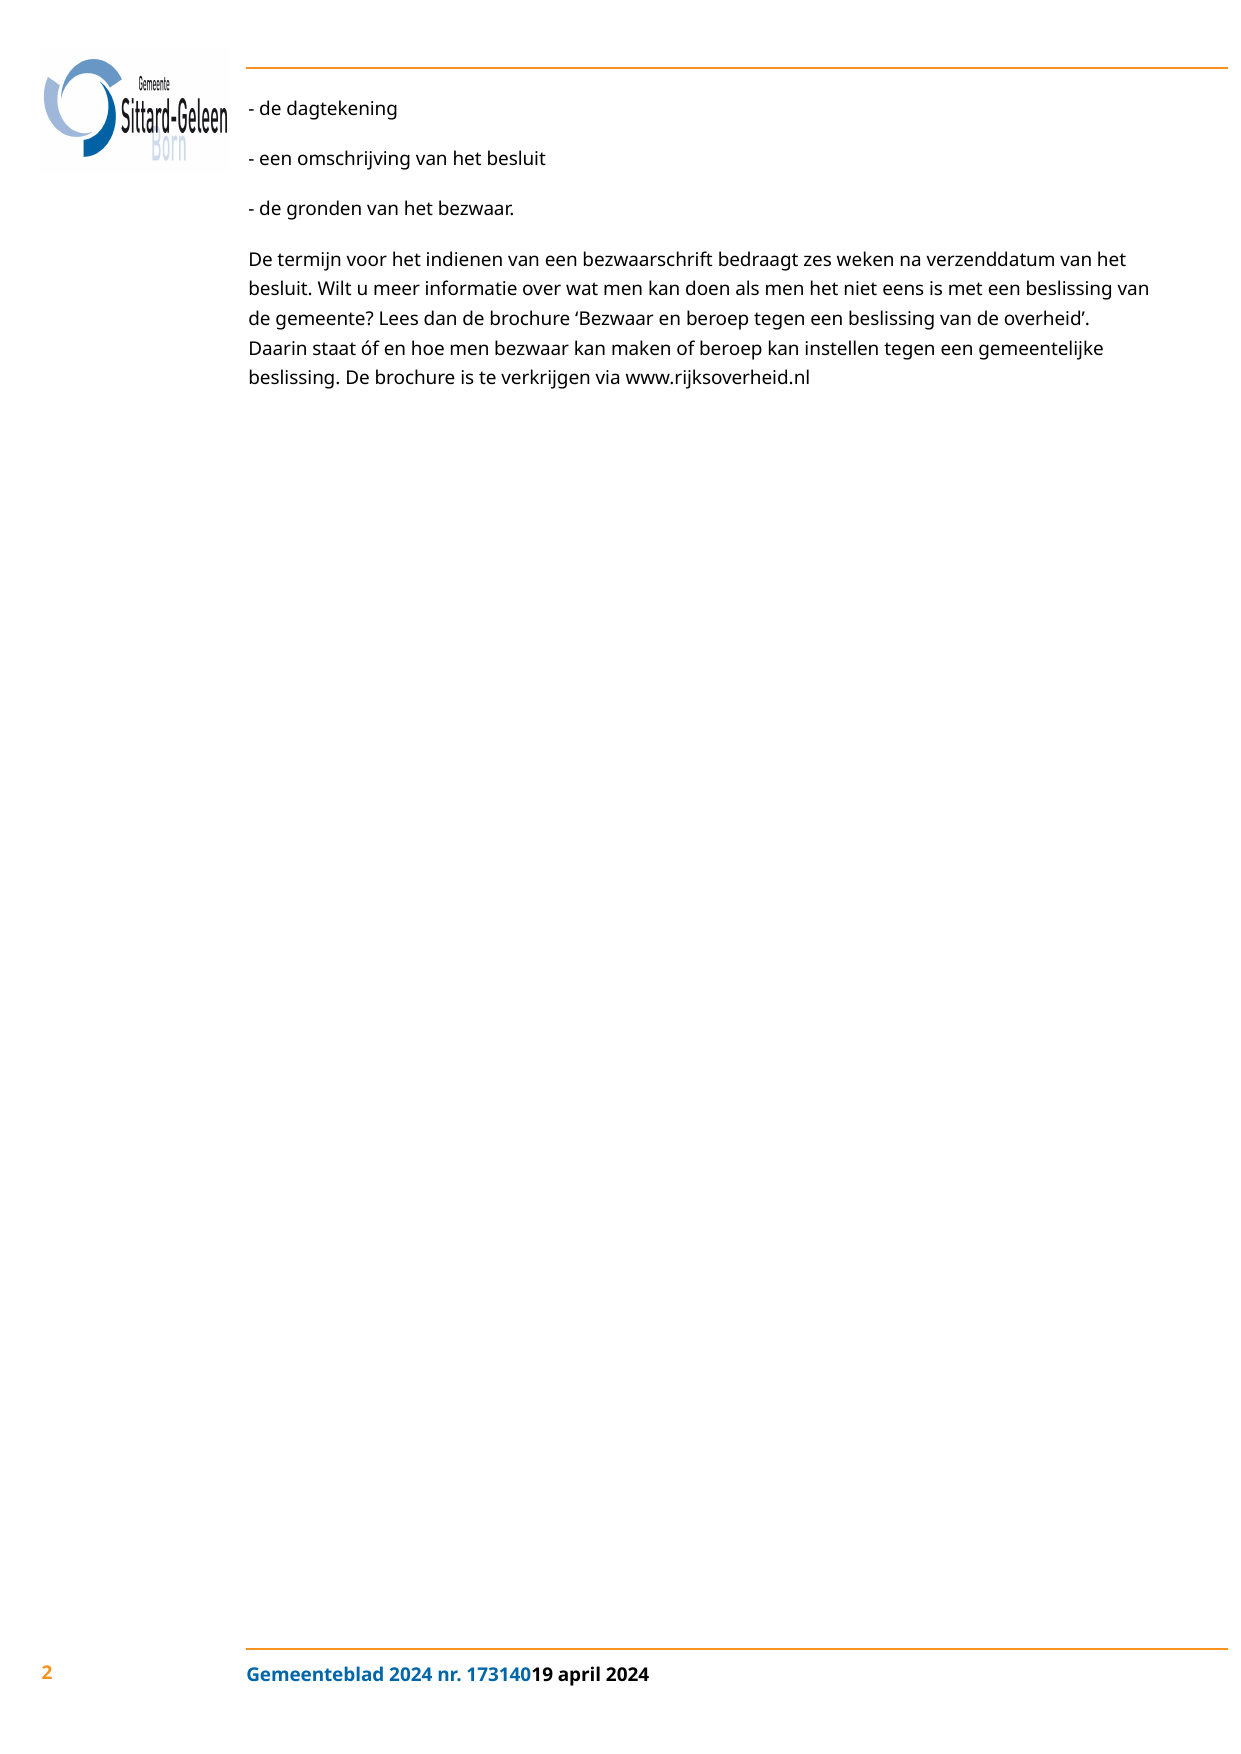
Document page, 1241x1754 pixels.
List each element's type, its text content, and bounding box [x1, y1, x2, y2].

text - de dagtekening [248, 95, 1152, 121]
text - de gronden van het bezwaar. [248, 196, 1152, 221]
text De termijn voor het indienen van een bezwaarschrift bedraagt zes weken na verzenddatum van het besluit. Wilt u meer informatie over wat men kan doen als men het niet eens is met een beslissing van de gemeente? Lees dan de brochure ‘Bezwaar en beroep tegen een beslissing van de overheid’. Daarin staat óf en hoe men bezwaar kan maken of beroep kan instellen tegen een gemeentelijke beslissing. De brochure is te verkrijgen via www.rijksoverheid.nl [248, 246, 1152, 390]
picture [41, 47, 231, 172]
text - een omschrijving van het besluit [248, 145, 1152, 171]
